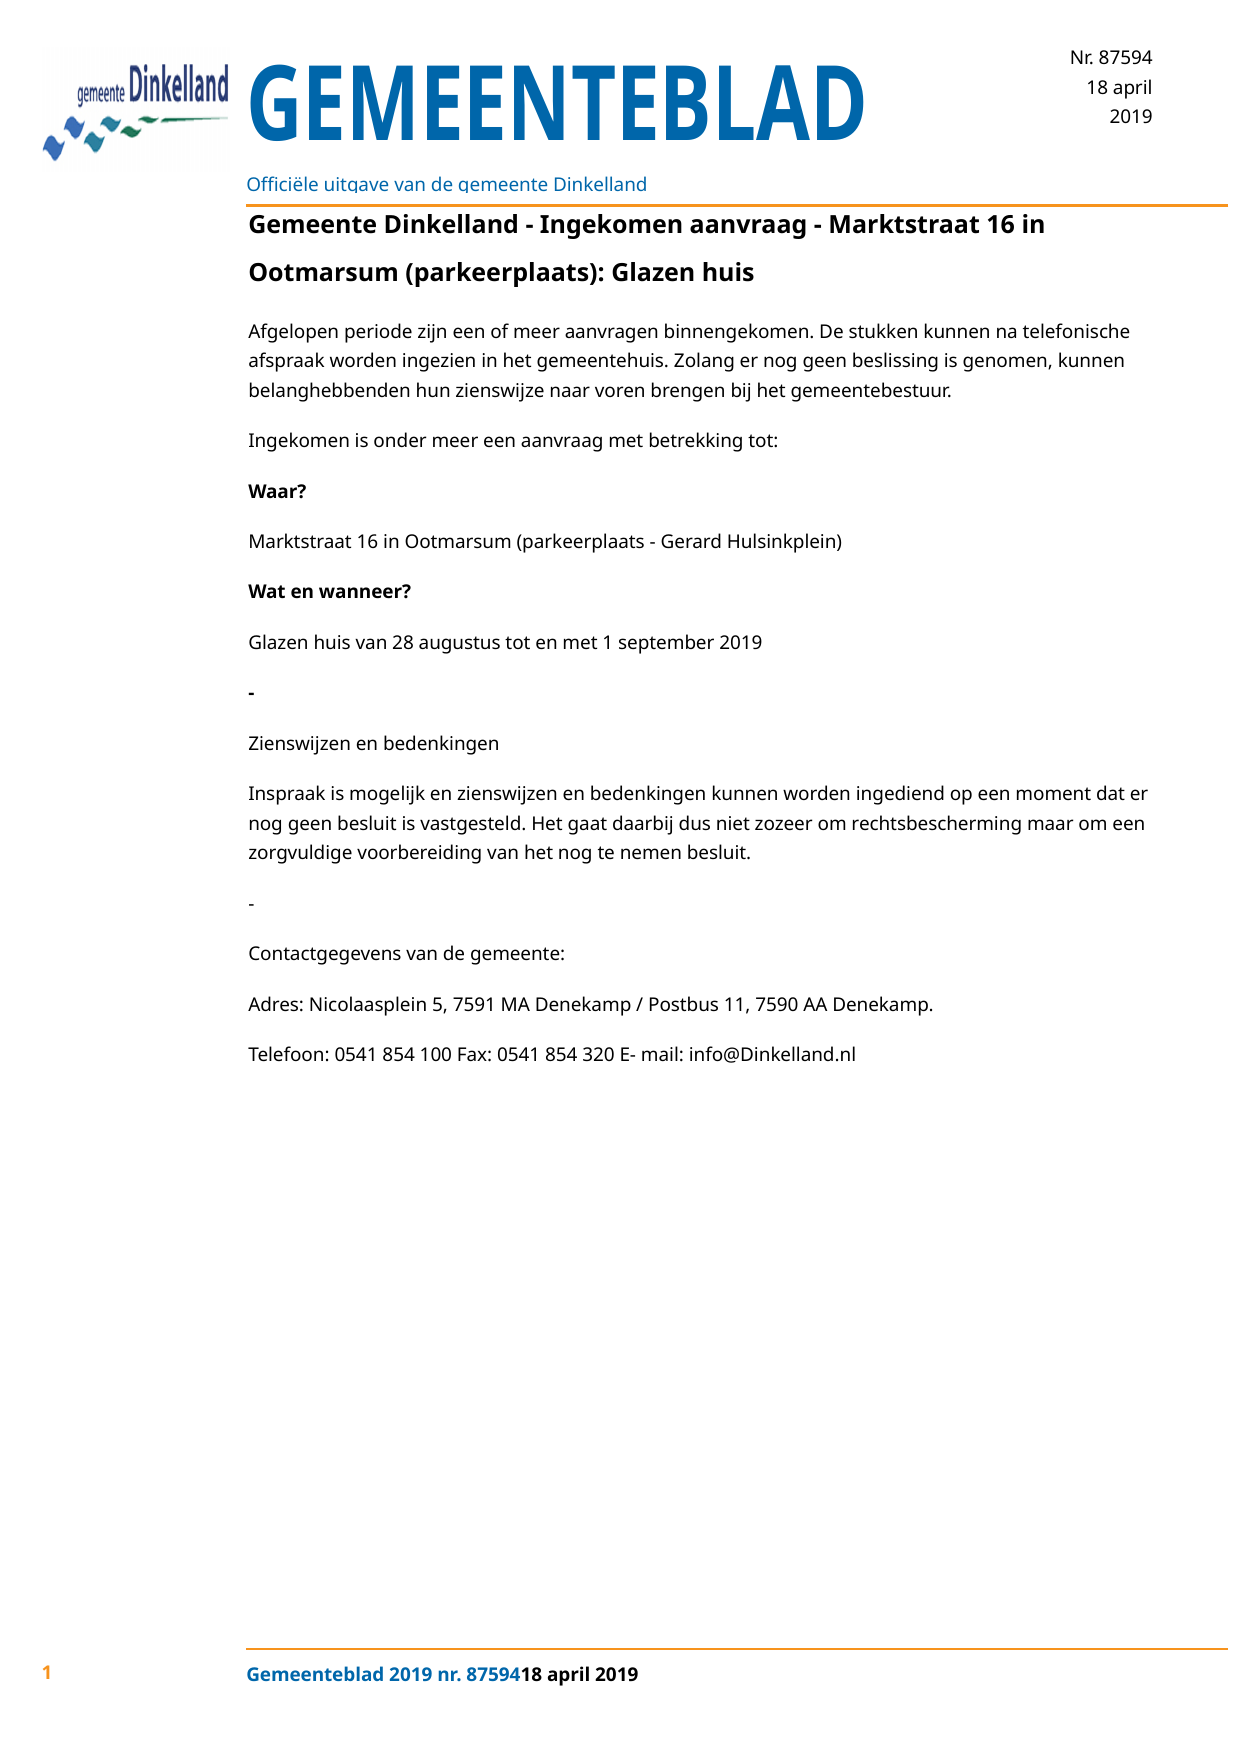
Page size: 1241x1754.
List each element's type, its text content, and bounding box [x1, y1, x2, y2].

text Zienswijzen en bedenkingen [248, 730, 1152, 756]
text Ingekomen is onder meer een aanvraag met betrekking tot: [248, 427, 1152, 453]
text Inspraak is mogelijk en zienswijzen en bedenkingen kunnen worden ingediend op een moment dat er nog geen besluit is vastgesteld. Het gaat daarbij dus niet zozeer om rechtsbescherming maar om een zorgvuldige voorbereiding van het nog te nemen besluit. [248, 780, 1152, 865]
text Adres: Nicolaasplein 5, 7591 MA Denekamp / Postbus 11, 7590 AA Denekamp. [248, 991, 1152, 1017]
text Gemeente Dinkelland - Ingekomen aanvraag - Marktstraat 16 in Ootmarsum (parkeerplaats): Glazen huis [248, 207, 1152, 288]
text Waar? [248, 478, 1152, 504]
text Wat en wanneer? [248, 579, 1152, 604]
picture [41, 47, 231, 172]
text - [248, 890, 1152, 916]
text Afgelopen periode zijn een of meer aanvragen binnengekomen. De stukken kunnen na telefonische afspraak worden ingezien in het gemeentehuis. Zolang er nog geen beslissing is genomen, kunnen belanghebbenden hun zienswijze naar voren brengen bij het gemeentebestuur. [248, 318, 1152, 403]
text - [248, 679, 1152, 705]
text Contactgegevens van de gemeente: [248, 940, 1152, 966]
text Telefoon: 0541 854 100 Fax: 0541 854 320 E- mail: info@Dinkelland.nl [248, 1041, 1152, 1067]
text Glazen huis van 28 augustus tot en met 1 september 2019 [248, 629, 1152, 655]
text Marktstraat 16 in Ootmarsum (parkeerplaats - Gerard Hulsinkplein) [248, 528, 1152, 554]
